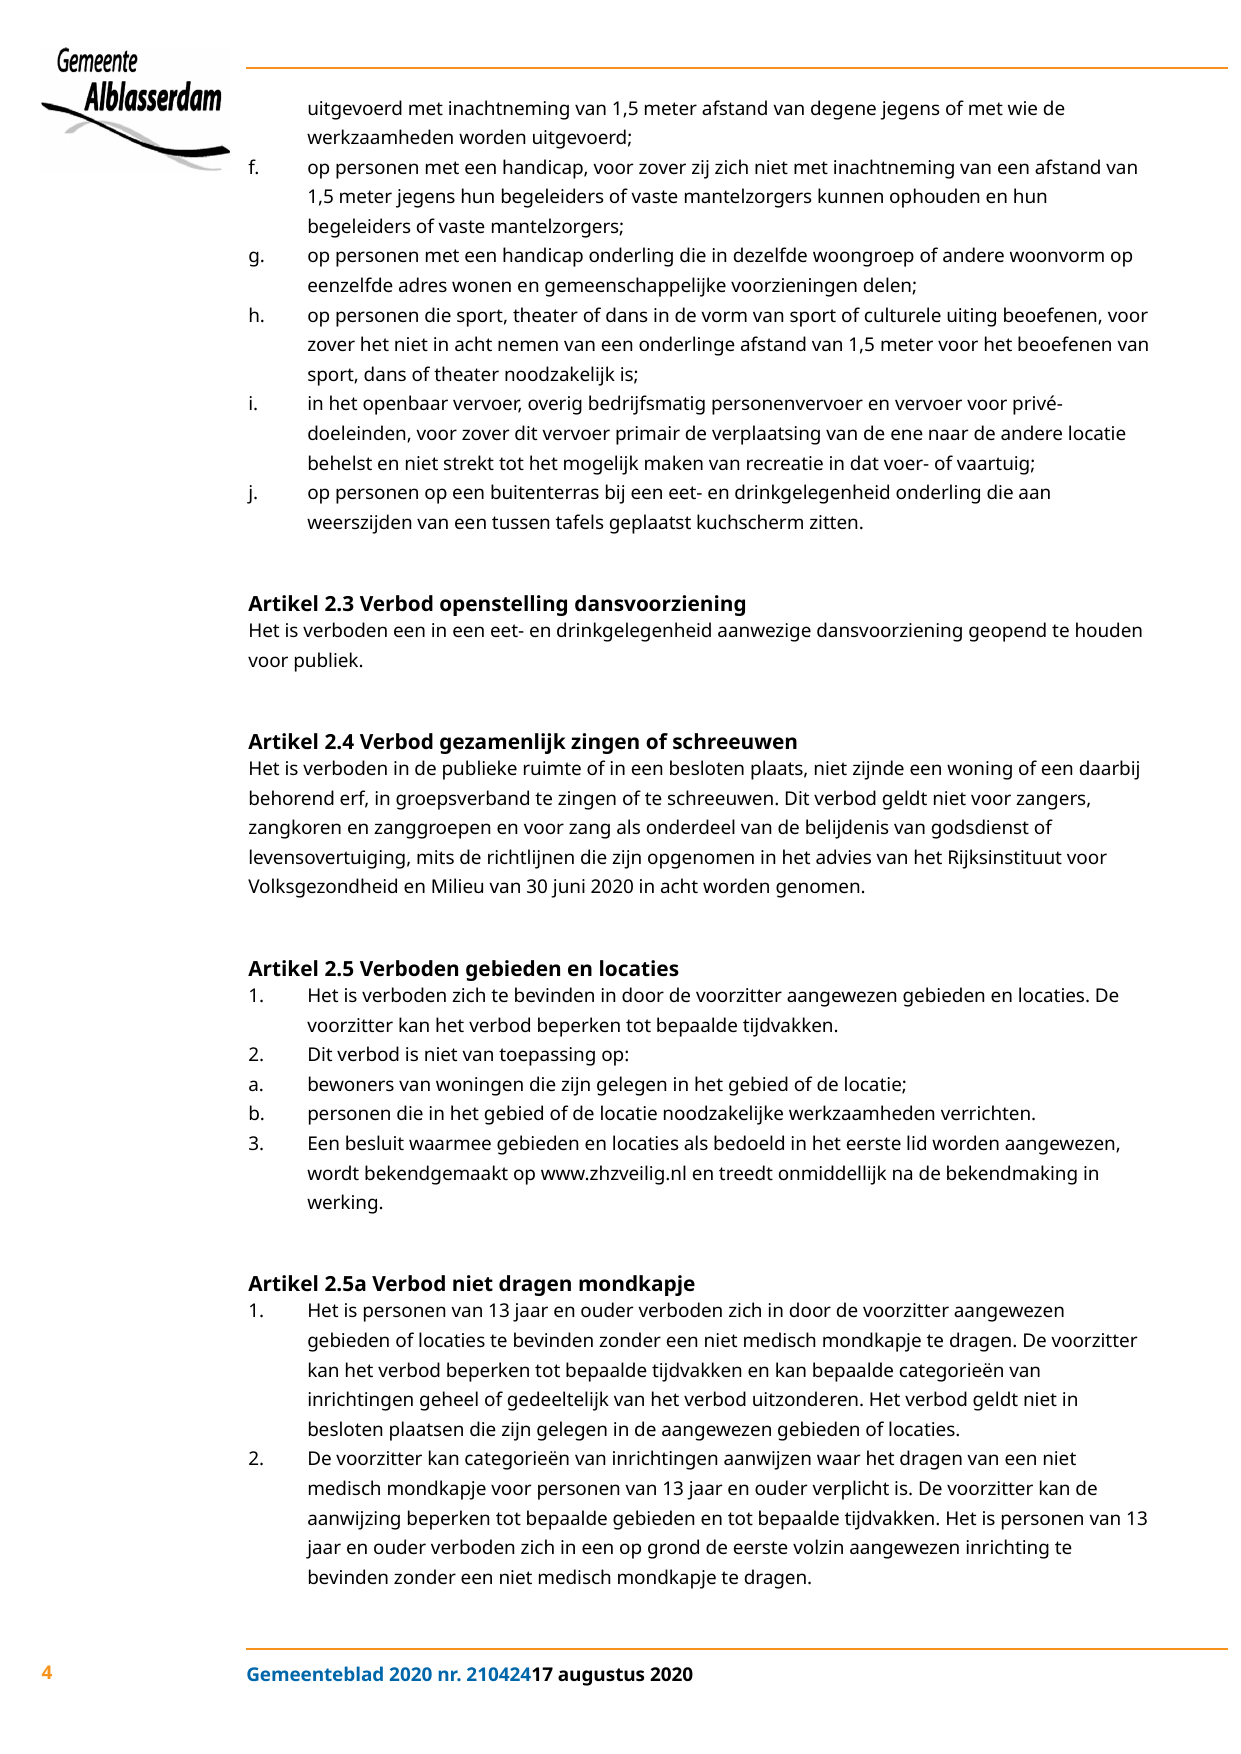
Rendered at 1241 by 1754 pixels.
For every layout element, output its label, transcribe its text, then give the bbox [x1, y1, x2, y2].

text Artikel 2.5 Verboden gebieden en locaties [248, 954, 1152, 982]
list op personen op een buitenterras bij een eet- en drinkgelegenheid onderling die aan weerszijden van een tussen tafels geplaatst kuchscherm zitten. [248, 479, 1152, 535]
text Artikel 2.3 Verbod openstelling dansvoorziening [248, 589, 1152, 617]
list in het openbaar vervoer, overig bedrijfsmatig personenvervoer en vervoer voor privé-doeleinden, voor zover dit vervoer primair de verplaatsing van de ene naar de andere locatie behelst en niet strekt tot het mogelijk maken van recreatie in dat voer- of vaartuig; [248, 391, 1152, 476]
list Dit verbod is niet van toepassing op: [248, 1041, 1152, 1067]
list uitgevoerd met inachtneming van 1,5 meter afstand van degene jegens of met wie de werkzaamheden worden uitgevoerd; [248, 95, 1152, 150]
text Artikel 2.4 Verbod gezamenlijk zingen of schreeuwen [248, 727, 1152, 755]
list op personen met een handicap onderling die in dezelfde woongroep of andere woonvorm op eenzelfde adres wonen en gemeenschappelijke voorzieningen delen; [248, 243, 1152, 298]
list Het is verboden zich te bevinden in door de voorzitter aangewezen gebieden en locaties. De voorzitter kan het verbod beperken tot bepaalde tijdvakken. [248, 982, 1152, 1037]
list op personen met een handicap, voor zover zij zich niet met inachtneming van een afstand van 1,5 meter jegens hun begeleiders of vaste mantelzorgers kunnen ophouden en hun begeleiders of vaste mantelzorgers; [248, 154, 1152, 239]
text Het is verboden in de publieke ruimte of in een besloten plaats, niet zijnde een woning of een daarbij behorend erf, in groepsverband te zingen of te schreeuwen. Dit verbod geldt niet voor zangers, zangkoren en zanggroepen en voor zang als onderdeel van de belijdenis van godsdienst of levensovertuiging, mits de richtlijnen die zijn opgenomen in het advies van het Rijksinstituut voor Volksgezondheid en Milieu van 30 juni 2020 in acht worden genomen. [248, 755, 1152, 899]
list De voorzitter kan categorieën van inrichtingen aanwijzen waar het dragen van een niet medisch mondkapje voor personen van 13 jaar en ouder verplicht is. De voorzitter kan de aanwijzing beperken tot bepaalde gebieden en tot bepaalde tijdvakken. Het is personen van 13 jaar en ouder verboden zich in een op grond de eerste volzin aangewezen inrichting te bevinden zonder een niet medisch mondkapje te dragen. [248, 1446, 1152, 1590]
list Het is personen van 13 jaar en ouder verboden zich in door de voorzitter aangewezen gebieden of locaties te bevinden zonder een niet medisch mondkapje te dragen. De voorzitter kan het verbod beperken tot bepaalde tijdvakken en kan bepaalde categorieën van inrichtingen geheel of gedeeltelijk van het verbod uitzonderen. Het verbod geldt niet in besloten plaatsen die zijn gelegen in de aangewezen gebieden of locaties. [248, 1298, 1152, 1442]
text Het is verboden een in een eet- en drinkgelegenheid aanwezige dansvoorziening geopend te houden voor publiek. [248, 617, 1152, 673]
list bewoners van woningen die zijn gelegen in het gebied of de locatie; [248, 1071, 1152, 1097]
picture [41, 47, 231, 172]
list op personen die sport, theater of dans in de vorm van sport of culturele uiting beoefenen, voor zover het niet in acht nemen van een onderlinge afstand van 1,5 meter voor het beoefenen van sport, dans of theater noodzakelijk is; [248, 302, 1152, 387]
list personen die in het gebied of de locatie noodzakelijke werkzaamheden verrichten. [248, 1101, 1152, 1126]
list Een besluit waarmee gebieden en locaties als bedoeld in het eerste lid worden aangewezen, wordt bekendgemaakt op www.zhzveilig.nl en treedt onmiddellijk na de bekendmaking in werking. [248, 1130, 1152, 1215]
text Artikel 2.5a Verbod niet dragen mondkapje [248, 1269, 1152, 1298]
